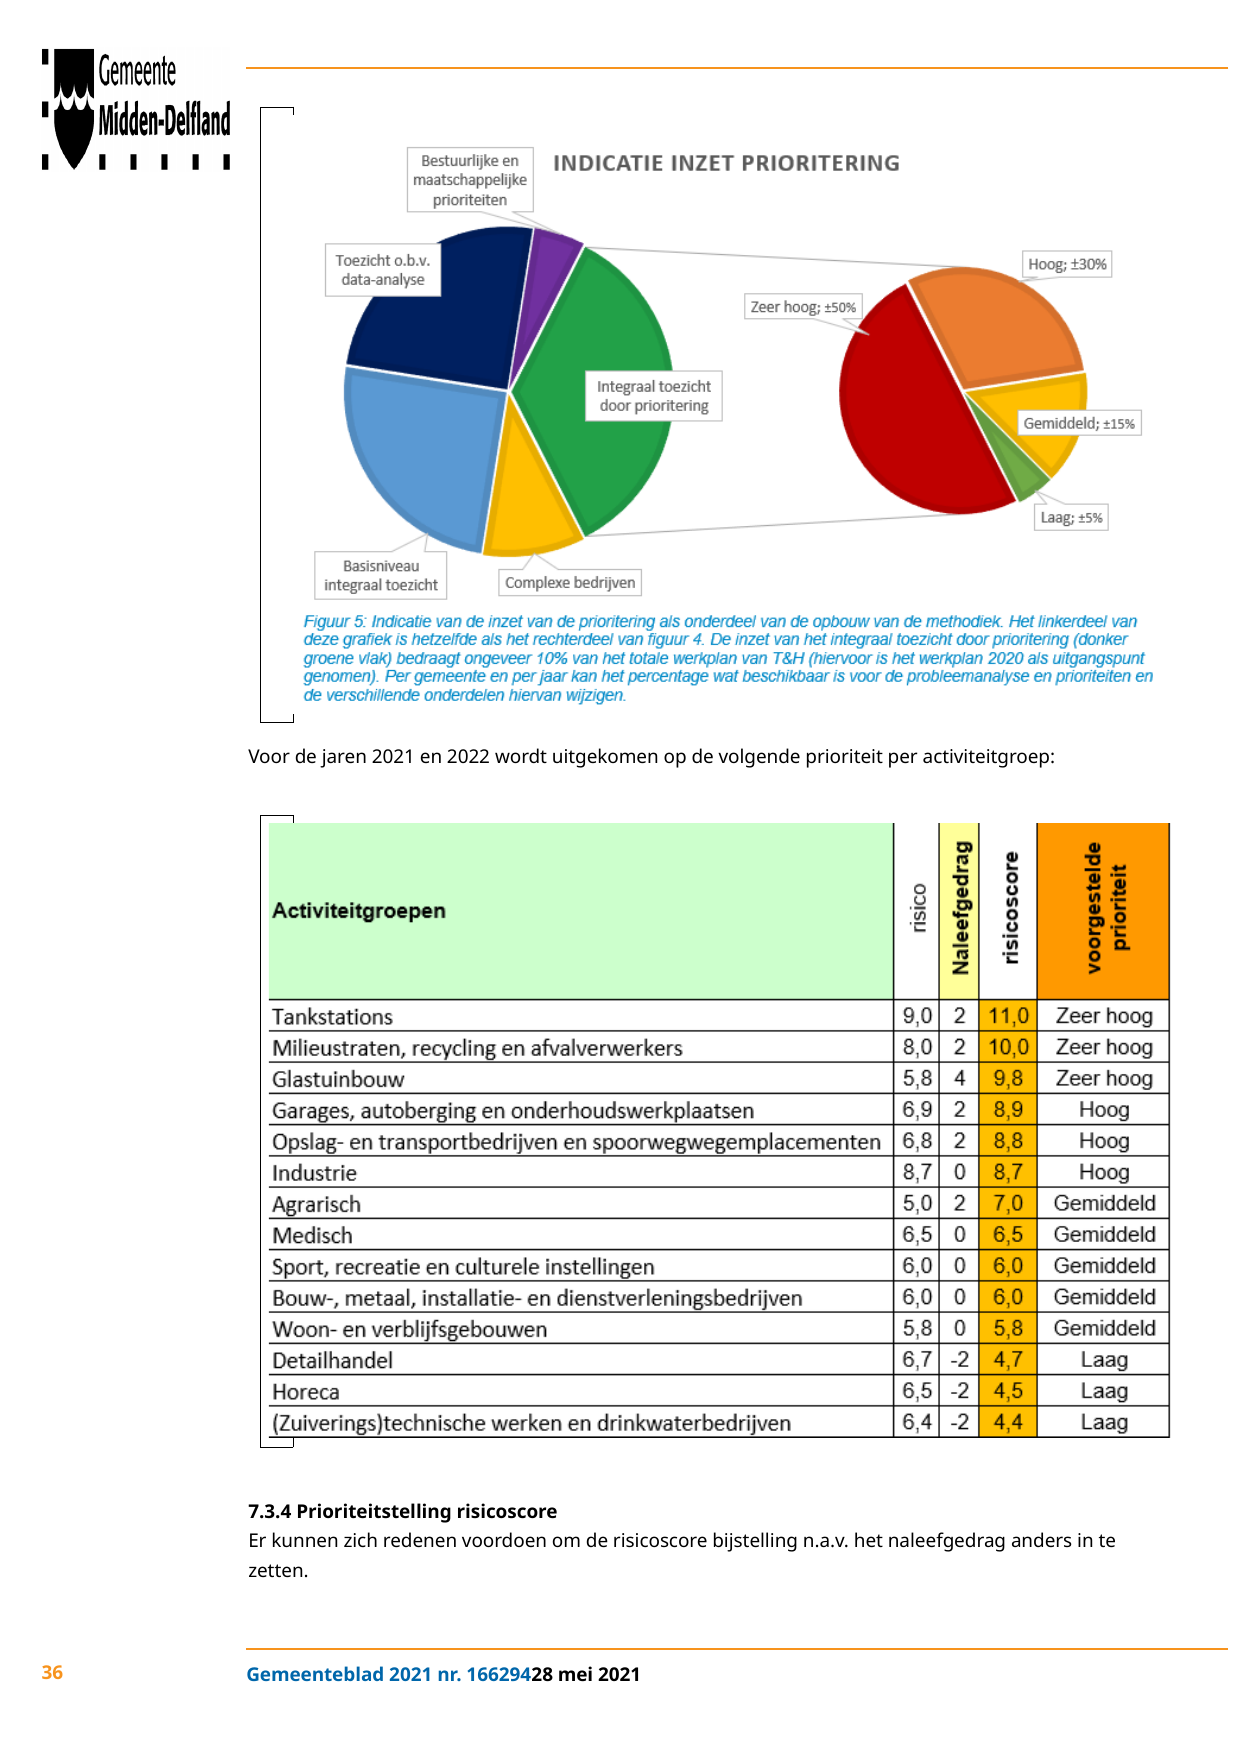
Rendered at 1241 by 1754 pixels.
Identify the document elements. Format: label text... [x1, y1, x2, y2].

picture [268, 115, 1173, 714]
text 7.3.4 Prioriteitstelling risicoscore [248, 1498, 1152, 1524]
picture [41, 47, 231, 172]
text Er kunnen zich redenen voordoen om de risicoscore bijstelling n.a.v. het naleefgedrag anders in te zetten. [248, 1527, 1152, 1583]
picture [268, 823, 1173, 1438]
text Voor de jaren 2021 en 2022 wordt uitgekomen op de volgende prioriteit per activiteitgroep: [248, 744, 1152, 769]
